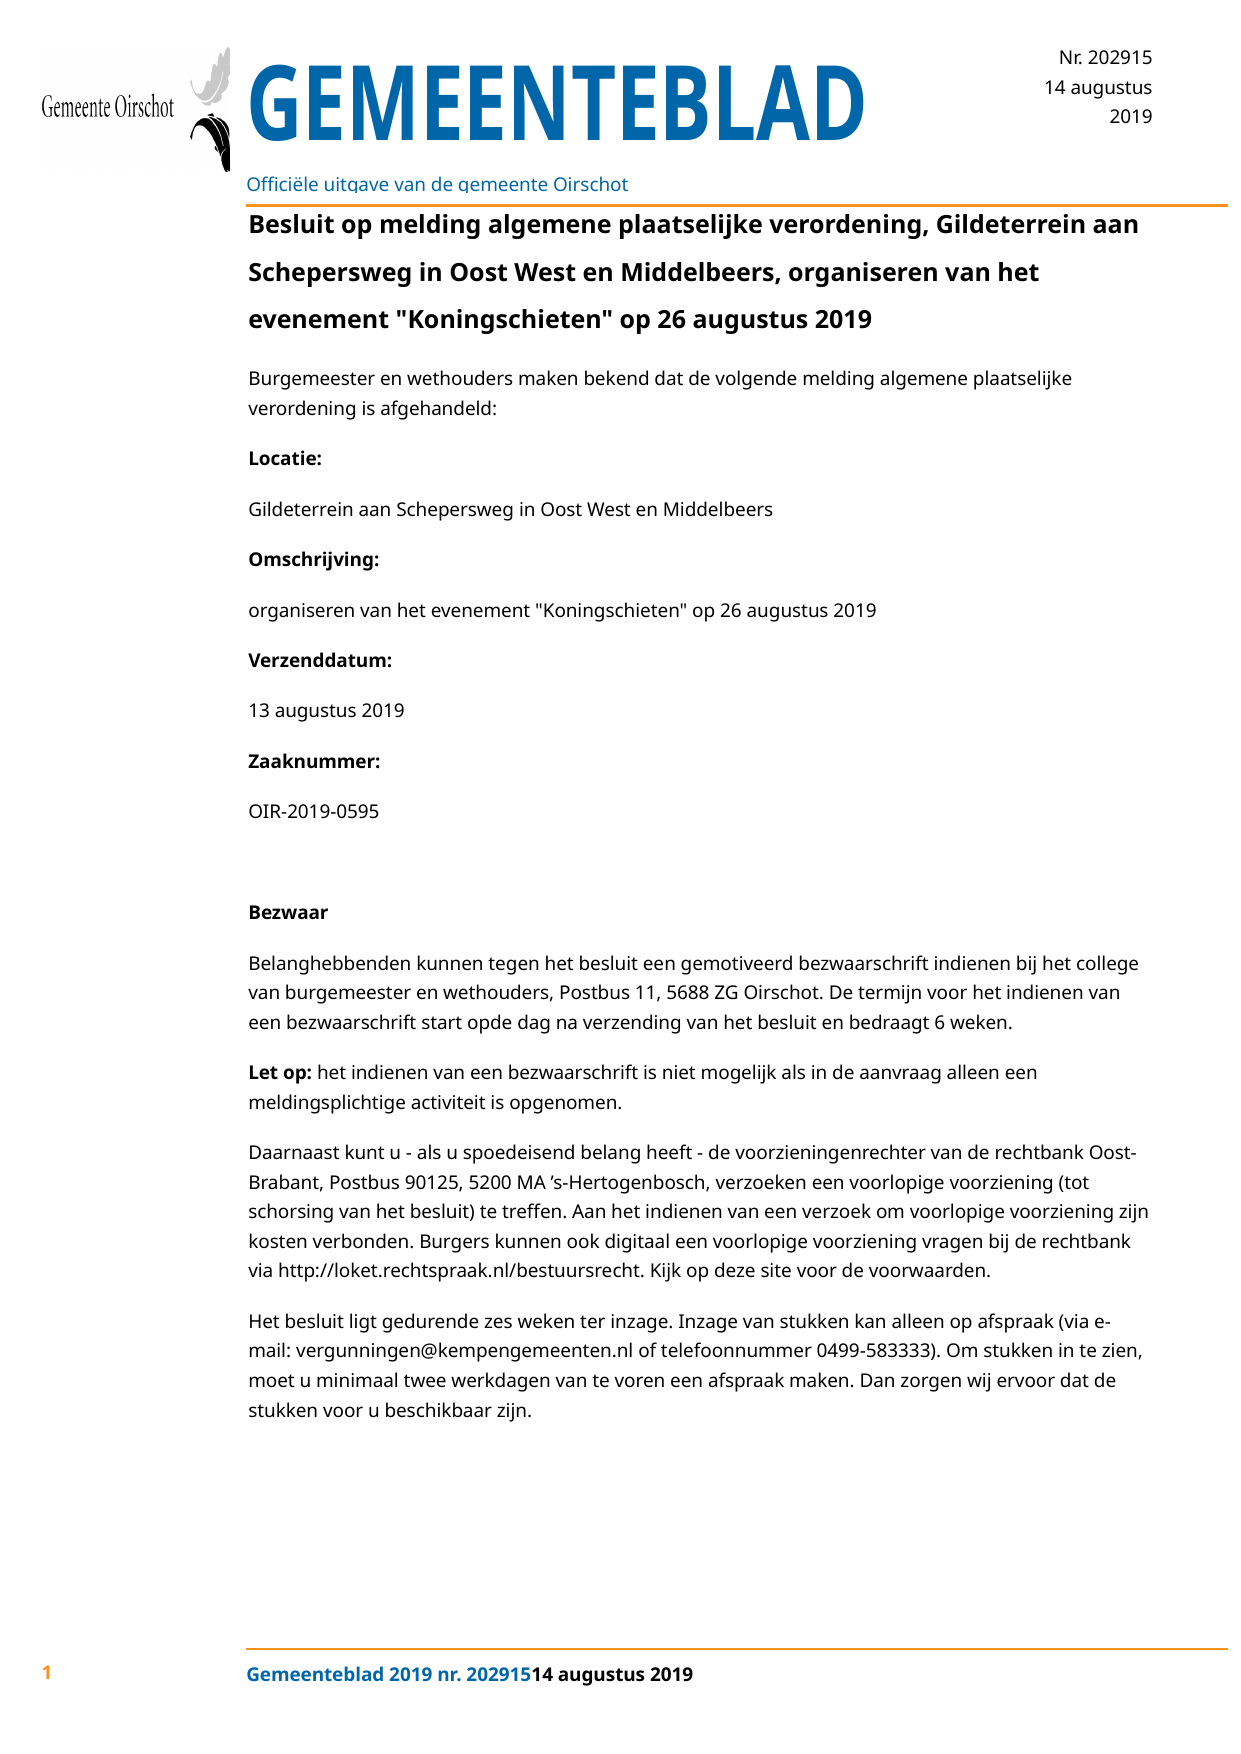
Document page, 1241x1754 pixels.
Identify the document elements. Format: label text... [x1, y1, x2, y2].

text Daarnaast kunt u - als u spoedeisend belang heeft - de voorzieningenrechter van de rechtbank Oost-Brabant, Postbus 90125, 5200 MA ’s-Hertogenbosch, verzoeken een voorlopige voorziening (tot schorsing van het besluit) te treffen. Aan het indienen van een verzoek om voorlopige voorziening zijn kosten verbonden. Burgers kunnen ook digitaal een voorlopige voorziening vragen bij de rechtbank via http://loket.rechtspraak.nl/bestuursrecht. Kijk op deze site voor de voorwaarden. [248, 1139, 1152, 1283]
text OIR-2019-0595 [248, 798, 1152, 824]
text Let op: het indienen van een bezwaarschrift is niet mogelijk als in de aanvraag alleen een meldingsplichtige activiteit is opgenomen. [248, 1059, 1152, 1114]
text 13 augustus 2019 [248, 698, 1152, 723]
text Belanghebbenden kunnen tegen het besluit een gemotiveerd bezwaarschrift indienen bij het college van burgemeester en wethouders, Postbus 11, 5688 ZG Oirschot. De termijn voor het indienen van een bezwaarschrift start opde dag na verzending van het besluit en bedraagt 6 weken. [248, 950, 1152, 1034]
text Zaaknummer: [248, 748, 1152, 774]
text Gildeterrein aan Schepersweg in Oost West en Middelbeers [248, 496, 1152, 522]
text organiseren van het evenement "Koningschieten" op 26 augustus 2019 [248, 597, 1152, 622]
text Locatie: [248, 446, 1152, 471]
text Besluit op melding algemene plaatselijke verordening, Gildeterrein aan Schepersweg in Oost West en Middelbeers, organiseren van het evenement "Koningschieten" op 26 augustus 2019 [248, 207, 1152, 336]
text Verzenddatum: [248, 647, 1152, 673]
picture [41, 47, 231, 172]
text Het besluit ligt gedurende zes weken ter inzage. Inzage van stukken kan alleen op afspraak (via e-mail: vergunningen@kempengemeenten.nl of telefoonnummer 0499-583333). Om stukken in te zien, moet u minimaal twee werkdagen van te voren een afspraak maken. Dan zorgen wij ervoor dat de stukken voor u beschikbaar zijn. [248, 1308, 1152, 1422]
text Burgemeester en wethouders maken bekend dat de volgende melding algemene plaatselijke verordening is afgehandeld: [248, 366, 1152, 421]
text Bezwaar [248, 899, 1152, 925]
text Omschrijving: [248, 546, 1152, 572]
